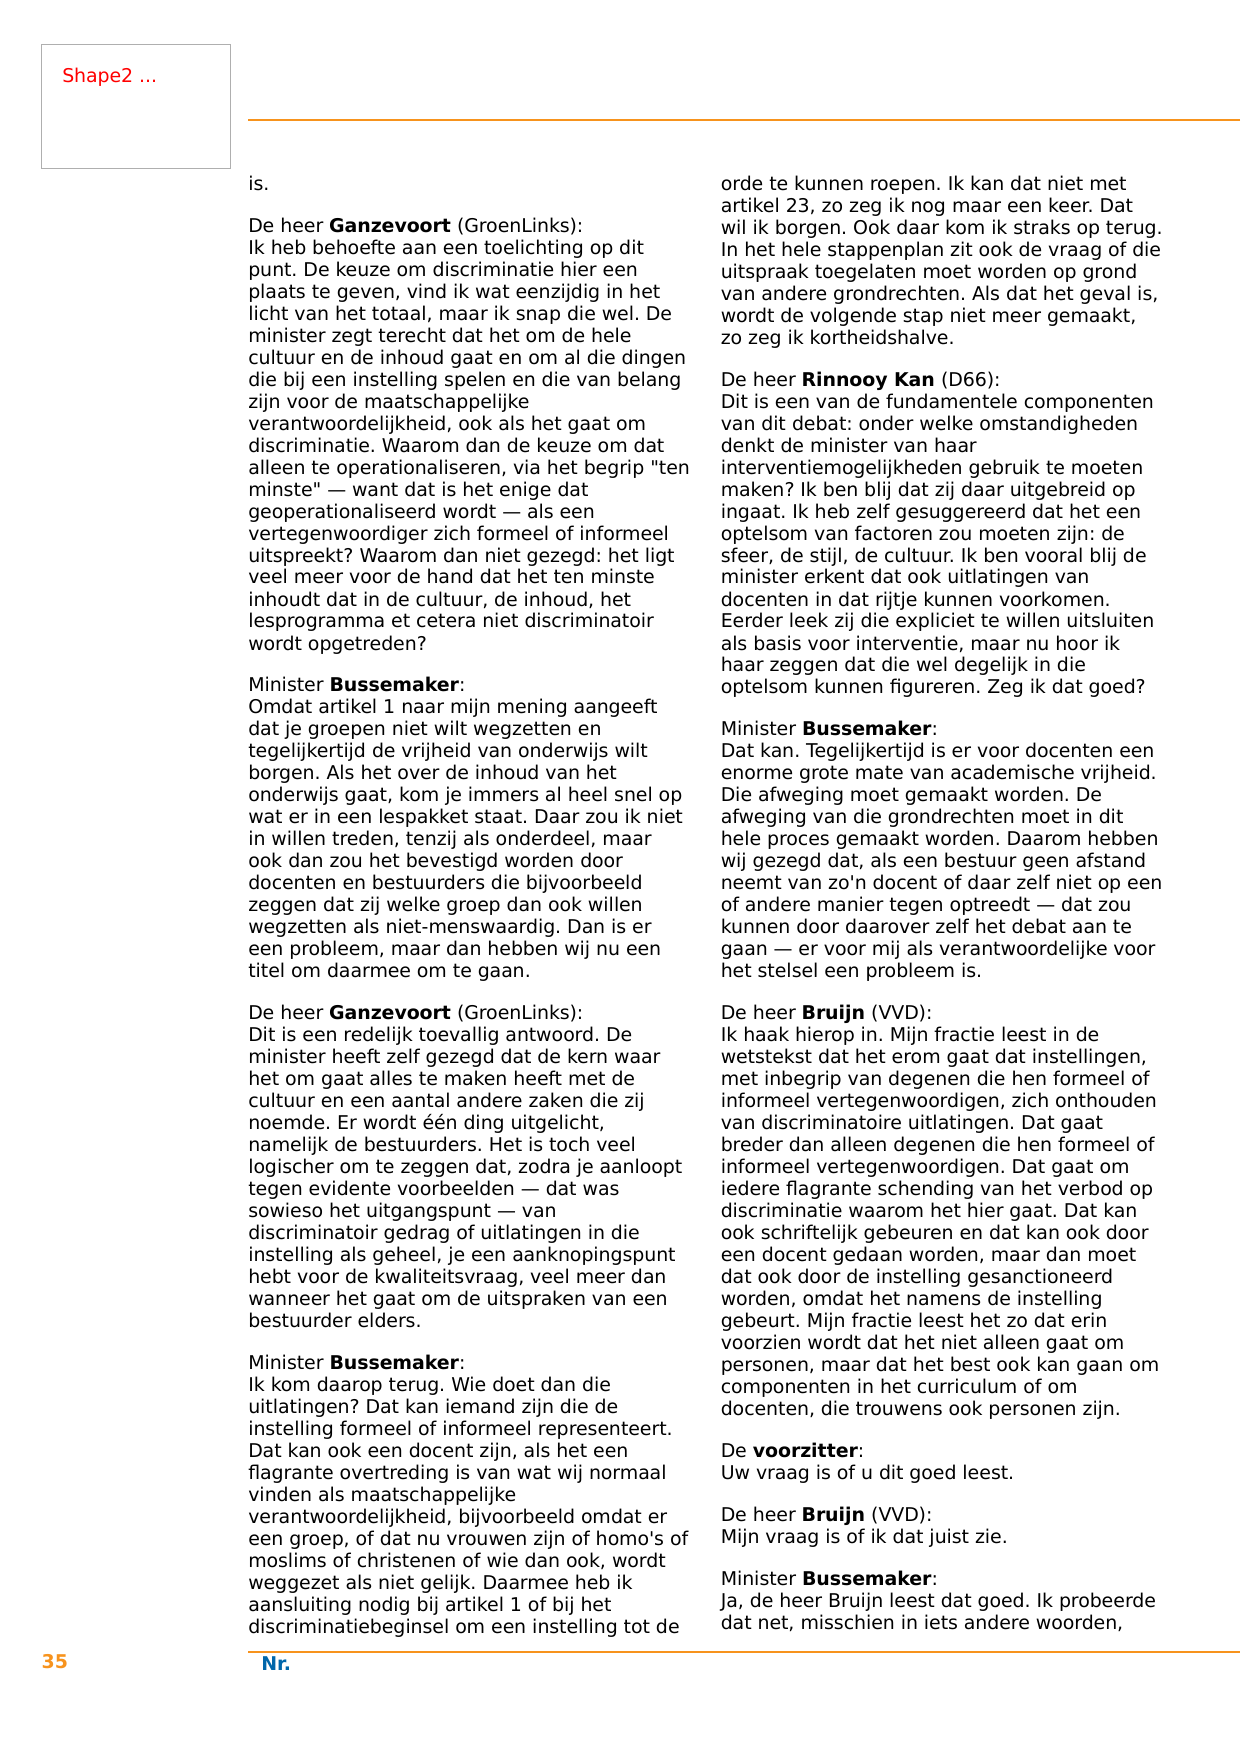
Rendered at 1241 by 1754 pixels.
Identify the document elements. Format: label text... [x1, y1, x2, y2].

text Minister Bussemaker: [248, 674, 691, 696]
text Omdat artikel 1 naar mijn mening aangeeft dat je groepen niet wilt wegzetten en tegelijkertijd de vrijheid van onderwijs wilt borgen. Als het over de inhoud van het onderwijs gaat, kom je immers al heel snel op wat er in een lespakket staat. Daar zou ik niet in willen treden, tenzij als onderdeel, maar ook dan zou het bevestigd worden door docenten en bestuurders die bijvoorbeeld zeggen dat zij welke groep dan ook willen wegzetten als niet-menswaardig. Dan is er een probleem, maar dan hebben wij nu een titel om daarmee om te gaan. [248, 696, 691, 982]
text Ik kom daarop terug. Wie doet dan die uitlatingen? Dat kan iemand zijn die de instelling formeel of informeel representeert. Dat kan ook een docent zijn, als het een flagrante overtreding is van wat wij normaal vinden als maatschappelijke verantwoordelijkheid, bijvoorbeeld omdat er een groep, of dat nu vrouwen zijn of homo's of moslims of christenen of wie dan ook, wordt weggezet als niet gelijk. Daarmee heb ik aansluiting nodig bij artikel 1 of bij het discriminatiebeginsel om een instelling tot de [248, 1374, 691, 1637]
text Uw vraag is of u dit goed leest. [721, 1462, 1163, 1484]
text De voorzitter: [721, 1440, 1163, 1462]
text De heer Bruijn (VVD): [721, 1002, 1163, 1024]
text De heer Ganzevoort (GroenLinks): [248, 215, 691, 237]
text Ik haak hierop in. Mijn fractie leest in de wetstekst dat het erom gaat dat instellingen, met inbegrip van degenen die hen formeel of informeel vertegenwoordigen, zich onthouden van discriminatoire uitlatingen. Dat gaat breder dan alleen degenen die hen formeel of informeel vertegenwoordigen. Dat gaat om iedere flagrante schending van het verbod op discriminatie waarom het hier gaat. Dat kan ook schriftelijk gebeuren en dat kan ook door een docent gedaan worden, maar dan moet dat ook door de instelling gesanctioneerd worden, omdat het namens de instelling gebeurt. Mijn fractie leest het zo dat erin voorzien wordt dat het niet alleen gaat om personen, maar dat het best ook kan gaan om componenten in het curriculum of om docenten, die trouwens ook personen zijn. [721, 1024, 1163, 1420]
text Ik heb behoefte aan een toelichting op dit punt. De keuze om discriminatie hier een plaats te geven, vind ik wat eenzijdig in het licht van het totaal, maar ik snap die wel. De minister zegt terecht dat het om de hele cultuur en de inhoud gaat en om al die dingen die bij een instelling spelen en die van belang zijn voor de maatschappelijke verantwoordelijkheid, ook als het gaat om discriminatie. Waarom dan de keuze om dat alleen te operationaliseren, via het begrip "ten minste" — want dat is het enige dat geoperationaliseerd wordt — als een vertegenwoordiger zich formeel of informeel uitspreekt? Waarom dan niet gezegd: het ligt veel meer voor de hand dat het ten minste inhoudt dat in de cultuur, de inhoud, het lesprogramma et cetera niet discriminatoir wordt opgetreden? [248, 237, 691, 654]
text Mijn vraag is of ik dat juist zie. [721, 1526, 1163, 1548]
text is. [248, 173, 691, 195]
text orde te kunnen roepen. Ik kan dat niet met artikel 23, zo zeg ik nog maar een keer. Dat wil ik borgen. Ook daar kom ik straks op terug. In het hele stappenplan zit ook de vraag of die uitspraak toegelaten moet worden op grond van andere grondrechten. Als dat het geval is, wordt de volgende stap niet meer gemaakt, zo zeg ik kortheidshalve. [721, 173, 1163, 349]
text De heer Ganzevoort (GroenLinks): [248, 1002, 691, 1024]
text Dat kan. Tegelijkertijd is er voor docenten een enorme grote mate van academische vrijheid. Die afweging moet gemaakt worden. De afweging van die grondrechten moet in dit hele proces gemaakt worden. Daarom hebben wij gezegd dat, als een bestuur geen afstand neemt van zo'n docent of daar zelf niet op een of andere manier tegen optreedt — dat zou kunnen door daarover zelf het debat aan te gaan — er voor mij als verantwoordelijke voor het stelsel een probleem is. [721, 740, 1163, 982]
text De heer Bruijn (VVD): [721, 1504, 1163, 1526]
text Ja, de heer Bruijn leest dat goed. Ik probeerde dat net, misschien in iets andere woorden, [721, 1589, 1163, 1633]
text Minister Bussemaker: [721, 718, 1163, 740]
text Dit is een van de fundamentele componenten van dit debat: onder welke omstandigheden denkt de minister van haar interventiemogelijkheden gebruik te moeten maken? Ik ben blij dat zij daar uitgebreid op ingaat. Ik heb zelf gesuggereerd dat het een optelsom van factoren zou moeten zijn: de sfeer, de stijl, de cultuur. Ik ben vooral blij de minister erkent dat ook uitlatingen van docenten in dat rijtje kunnen voorkomen. Eerder leek zij die expliciet te willen uitsluiten als basis voor interventie, maar nu hoor ik haar zeggen dat die wel degelijk in die optelsom kunnen figureren. Zeg ik dat goed? [721, 391, 1163, 698]
text De heer Rinnooy Kan (D66): [721, 369, 1163, 391]
text Dit is een redelijk toevallig antwoord. De minister heeft zelf gezegd dat de kern waar het om gaat alles te maken heeft met de cultuur en een aantal andere zaken die zij noemde. Er wordt één ding uitgelicht, namelijk de bestuurders. Het is toch veel logischer om te zeggen dat, zodra je aanloopt tegen evidente voorbeelden — dat was sowieso het uitgangspunt — van discriminatoir gedrag of uitlatingen in die instelling als geheel, je een aanknopingspunt hebt voor de kwaliteitsvraag, veel meer dan wanneer het gaat om de uitspraken van een bestuurder elders. [248, 1024, 691, 1332]
text Minister Bussemaker: [721, 1568, 1163, 1589]
text Minister Bussemaker: [248, 1352, 691, 1374]
